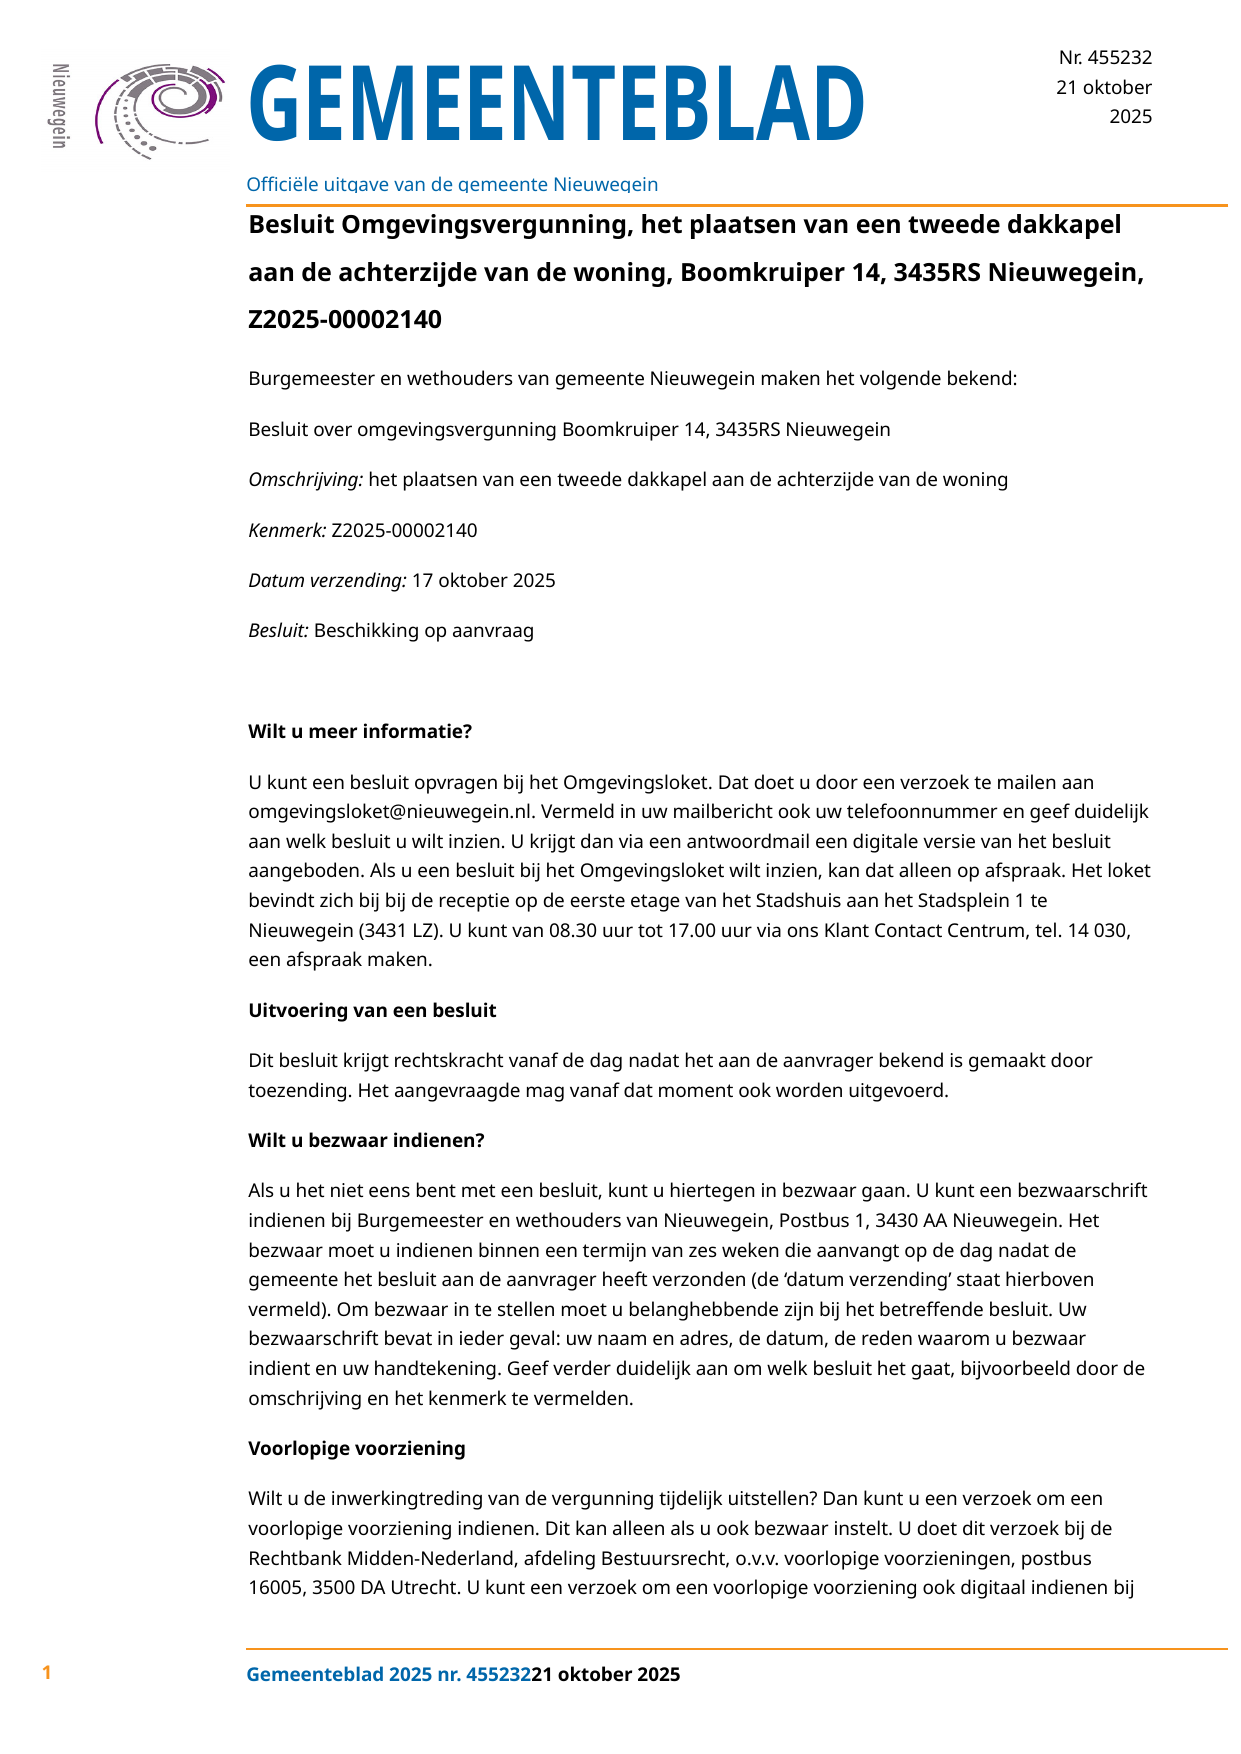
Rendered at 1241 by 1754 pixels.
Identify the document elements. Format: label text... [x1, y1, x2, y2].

picture [41, 47, 231, 172]
text Als u het niet eens bent met een besluit, kunt u hiertegen in bezwaar gaan. U kunt een bezwaarschrift indienen bij Burgemeester en wethouders van Nieuwegein, Postbus 1, 3430 AA Nieuwegein. Het bezwaar moet u indienen binnen een termijn van zes weken die aanvangt op de dag nadat de gemeente het besluit aan de aanvrager heeft verzonden (de ‘datum verzending’ staat hierboven vermeld). Om bezwaar in te stellen moet u belanghebbende zijn bij het betreffende besluit. Uw bezwaarschrift bevat in ieder geval: uw naam en adres, de datum, de reden waarom u bezwaar indient en uw handtekening. Geef verder duidelijk aan om welk besluit het gaat, bijvoorbeeld door de omschrijving en het kenmerk te vermelden. [248, 1178, 1152, 1410]
text Besluit over omgevingsvergunning Boomkruiper 14, 3435RS Nieuwegein [248, 416, 1152, 442]
text Besluit: Beschikking op aanvraag [248, 618, 1152, 643]
text Wilt u bezwaar indienen? [248, 1127, 1152, 1153]
text Besluit Omgevingsvergunning, het plaatsen van een tweede dakkapel aan de achterzijde van de woning, Boomkruiper 14, 3435RS Nieuwegein, Z2025-00002140 [248, 207, 1152, 336]
text Omschrijving: het plaatsen van een tweede dakkapel aan de achterzijde van de woning [248, 466, 1152, 492]
text Burgemeester en wethouders van gemeente Nieuwegein maken het volgende bekend: [248, 366, 1152, 391]
text Uitvoering van een besluit [248, 997, 1152, 1022]
text Kenmerk: Z2025-00002140 [248, 517, 1152, 542]
text Wilt u meer informatie? [248, 718, 1152, 744]
text Wilt u de inwerkingtreding van de vergunning tijdelijk uitstellen? Dan kunt u een verzoek om een voorlopige voorziening indienen. Dit kan alleen als u ook bezwaar instelt. U doet dit verzoek bij de Rechtbank Midden-Nederland, afdeling Bestuursrecht, o.v.v. voorlopige voorzieningen, postbus 16005, 3500 DA Utrecht. U kunt een verzoek om een voorlopige voorziening ook digitaal indienen bij [248, 1486, 1152, 1600]
text Datum verzending: 17 oktober 2025 [248, 567, 1152, 593]
text U kunt een besluit opvragen bij het Omgevingsloket. Dat doet u door een verzoek te mailen aan omgevingsloket@nieuwegein.nl. Vermeld in uw mailbericht ook uw telefoonnummer en geef duidelijk aan welk besluit u wilt inzien. U krijgt dan via een antwoordmail een digitale versie van het besluit aangeboden. Als u een besluit bij het Omgevingsloket wilt inzien, kan dat alleen op afspraak. Het loket bevindt zich bij bij de receptie op de eerste etage van het Stadshuis aan het Stadsplein 1 te Nieuwegein (3431 LZ). U kunt van 08.30 uur tot 17.00 uur via ons Klant Contact Centrum, tel. 14 030, een afspraak maken. [248, 769, 1152, 972]
text Dit besluit krijgt rechtskracht vanaf de dag nadat het aan de aanvrager bekend is gemaakt door toezending. Het aangevraagde mag vanaf dat moment ook worden uitgevoerd. [248, 1047, 1152, 1102]
text Voorlopige voorziening [248, 1435, 1152, 1461]
